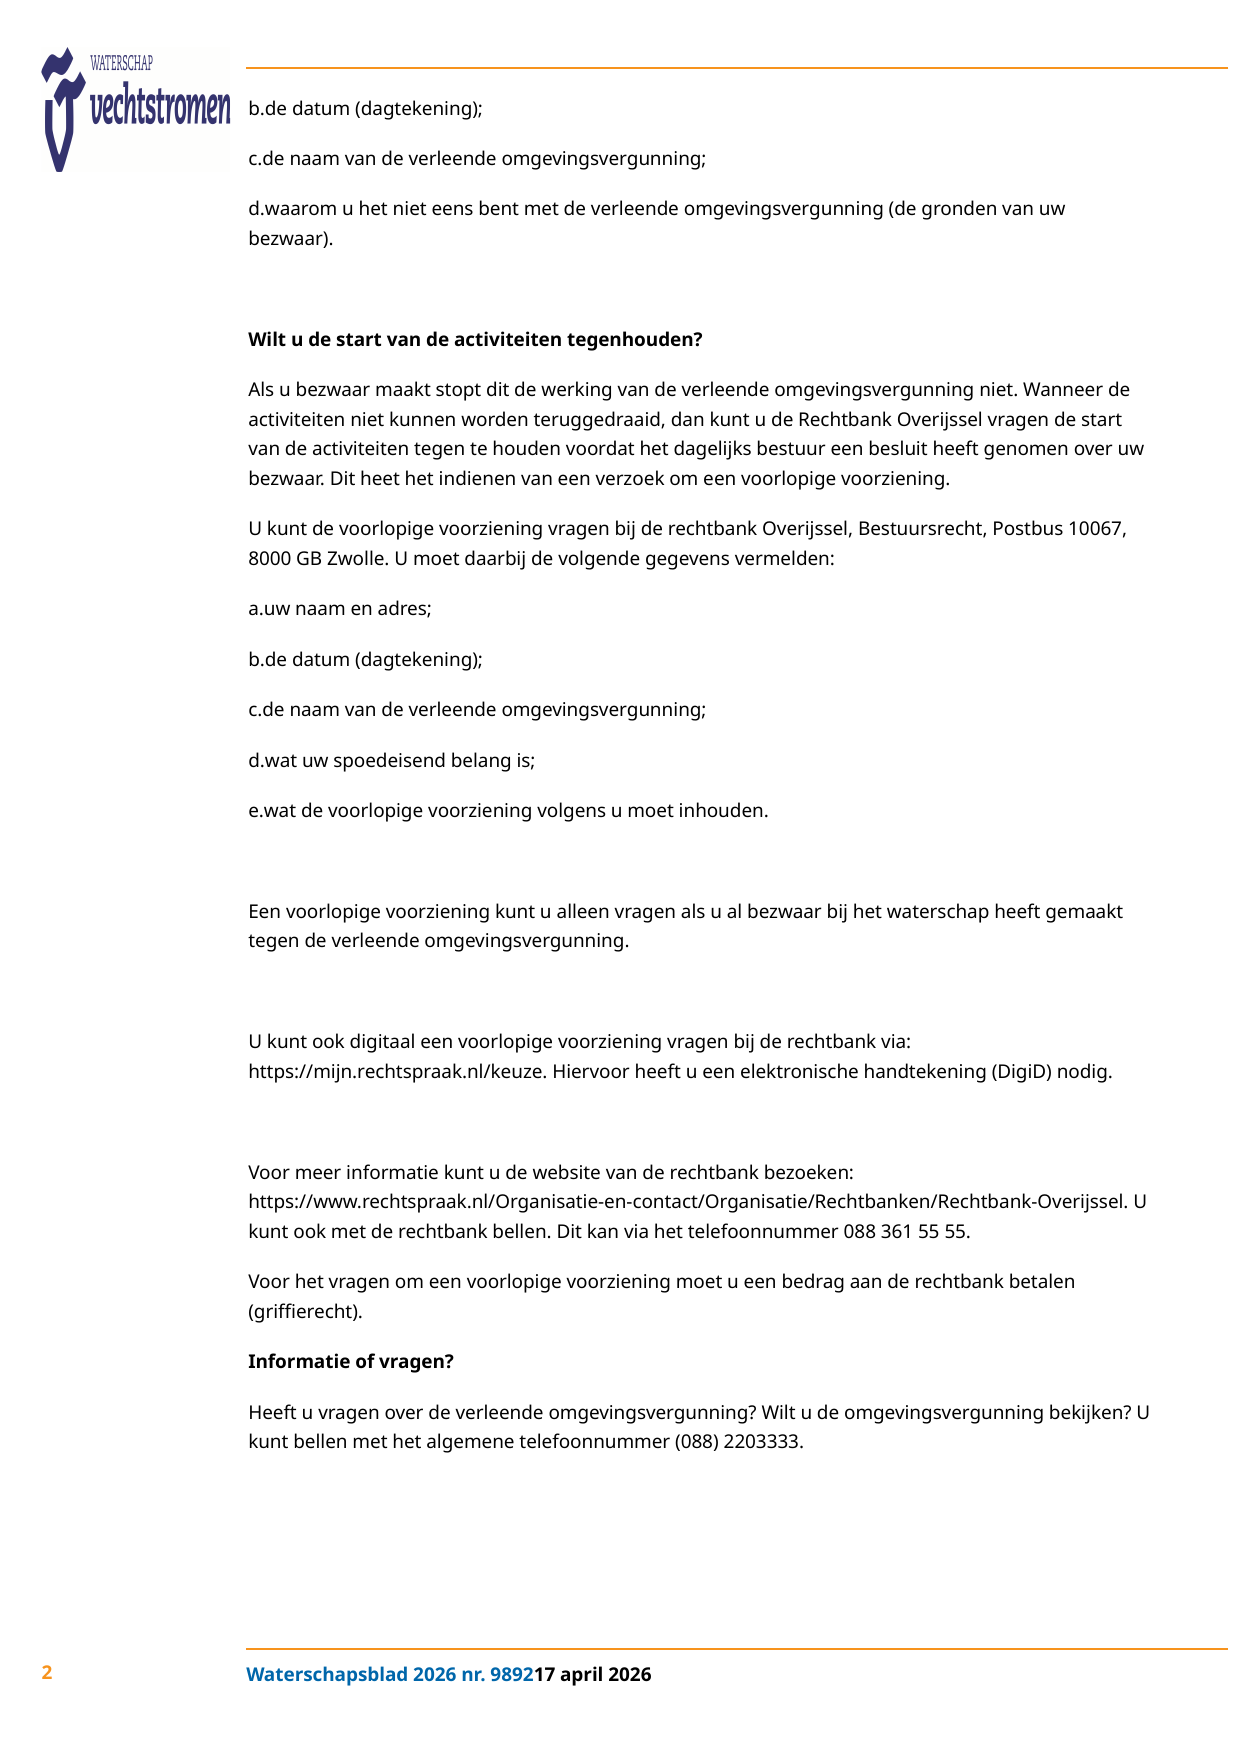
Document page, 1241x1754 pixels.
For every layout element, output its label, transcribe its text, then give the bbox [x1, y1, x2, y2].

text b.de datum (dagtekening); [248, 646, 1152, 672]
text Wilt u de start van de activiteiten tegenhouden? [248, 326, 1152, 352]
text Als u bezwaar maakt stopt dit de werking van de verleende omgevingsvergunning niet. Wanneer de activiteiten niet kunnen worden teruggedraaid, dan kunt u de Rechtbank Overijssel vragen de start van de activiteiten tegen te houden voordat het dagelijks bestuur een besluit heeft genomen over uw bezwaar. Dit heet het indienen van een verzoek om een voorlopige voorziening. [248, 376, 1152, 491]
text U kunt ook digitaal een voorlopige voorziening vragen bij de rechtbank via: https://mijn.rechtspraak.nl/keuze. Hiervoor heeft u een elektronische handtekening (DigiD) nodig. [248, 1028, 1152, 1084]
text b.de datum (dagtekening); [248, 95, 1152, 121]
text a.uw naam en adres; [248, 596, 1152, 621]
text Informatie of vragen? [248, 1348, 1152, 1374]
text d.wat uw spoedeisend belang is; [248, 747, 1152, 773]
text d.waarom u het niet eens bent met de verleende omgevingsvergunning (de gronden van uw bezwaar). [248, 196, 1152, 251]
text U kunt de voorlopige voorziening vragen bij de rechtbank Overijssel, Bestuursrecht, Postbus 10067, 8000 GB Zwolle. U moet daarbij de volgende gegevens vermelden: [248, 516, 1152, 571]
text Voor het vragen om een voorlopige voorziening moet u een bedrag aan de rechtbank betalen (griffierecht). [248, 1268, 1152, 1324]
text c.de naam van de verleende omgevingsvergunning; [248, 145, 1152, 171]
text Heeft u vragen over de verleende omgevingsvergunning? Wilt u de omgevingsvergunning bekijken? U kunt bellen met het algemene telefoonnummer (088) 2203333. [248, 1399, 1152, 1454]
text c.de naam van de verleende omgevingsvergunning; [248, 696, 1152, 722]
text e.wat de voorlopige voorziening volgens u moet inhouden. [248, 797, 1152, 823]
picture [41, 47, 231, 172]
text Een voorlopige voorziening kunt u alleen vragen als u al bezwaar bij het waterschap heeft gemaakt tegen de verleende omgevingsvergunning. [248, 898, 1152, 953]
text Voor meer informatie kunt u de website van de rechtbank bezoeken: https://www.rechtspraak.nl/Organisatie-en-contact/Organisatie/Rechtbanken/Rechtbank-Overijssel. U kunt ook met de rechtbank bellen. Dit kan via het telefoonnummer 088 361 55 55. [248, 1159, 1152, 1244]
